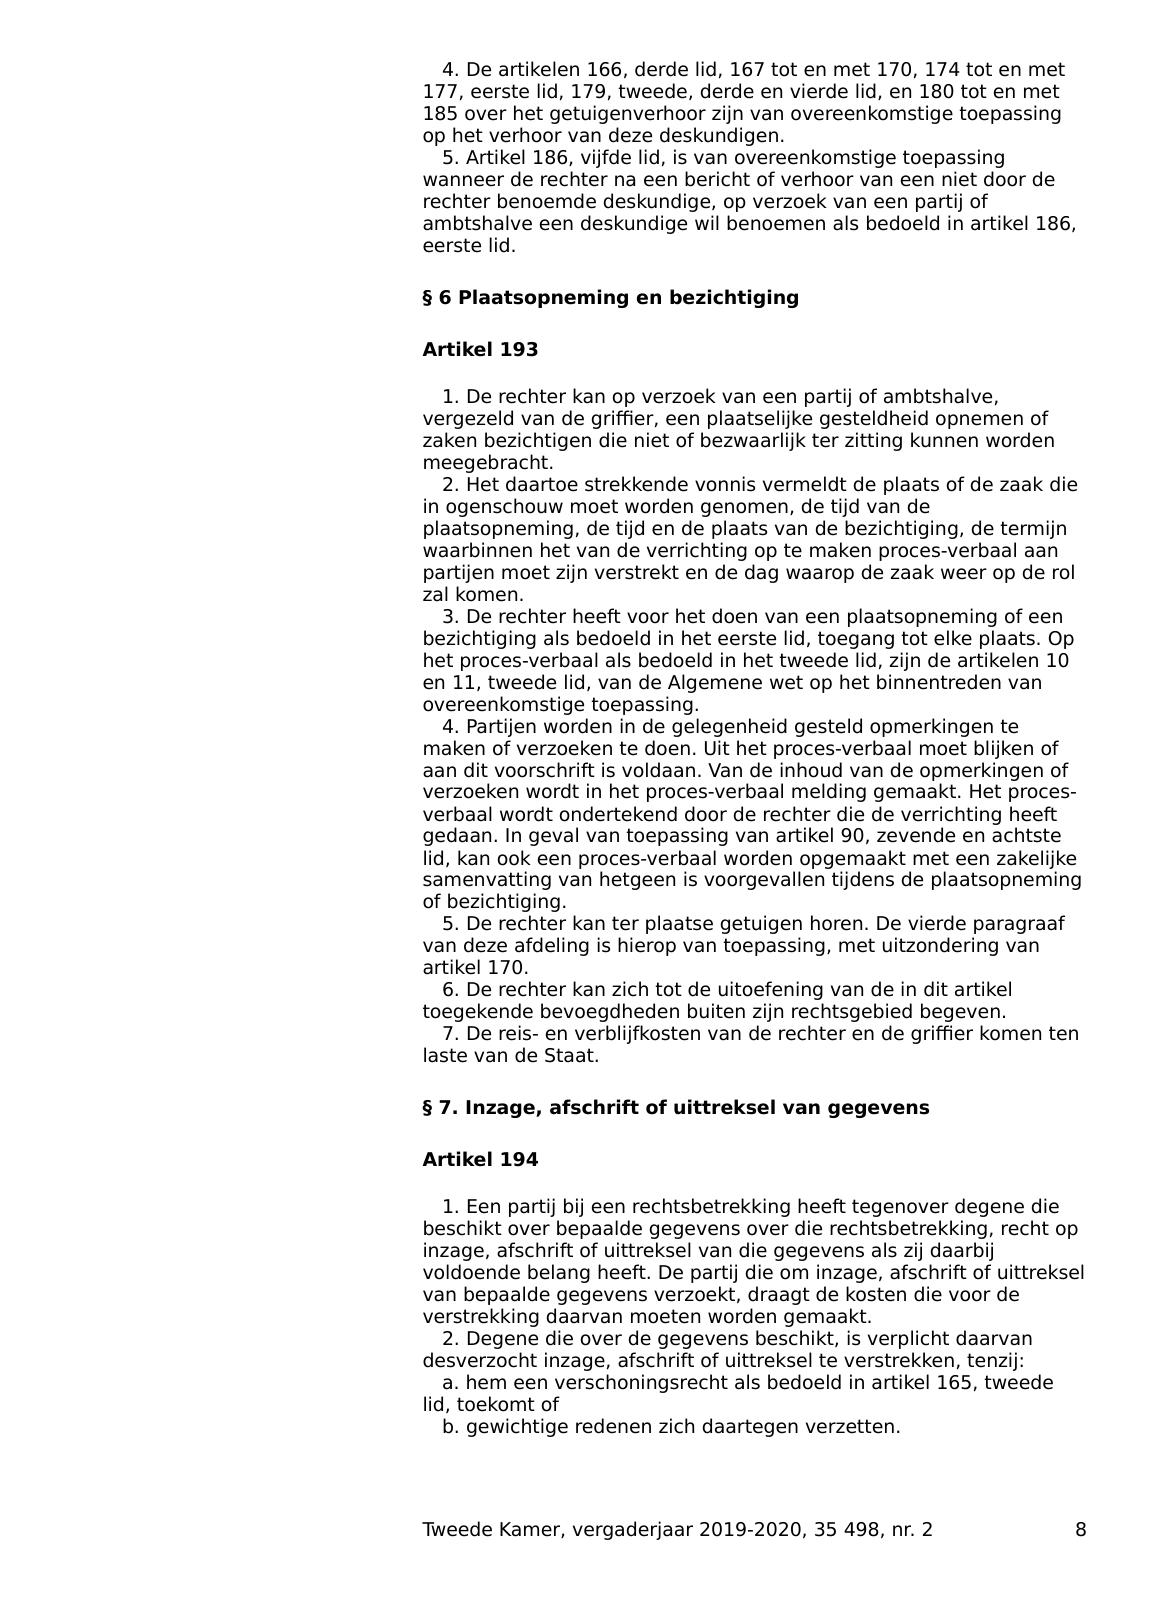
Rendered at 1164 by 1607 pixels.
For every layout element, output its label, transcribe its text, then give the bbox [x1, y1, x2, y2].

subtitle Artikel 193 [422, 339, 1087, 361]
text 3. De rechter heeft voor het doen van een plaatsopneming of een bezichtiging als bedoeld in het eerste lid, toegang tot elke plaats. Op het proces-verbaal als bedoeld in het tweede lid, zijn de artikelen 10 en 11, tweede lid, van de Algemene wet op het binnentreden van overeenkomstige toepassing. [422, 606, 1087, 716]
text 1. Een partij bij een rechtsbetrekking heeft tegenover degene die beschikt over bepaalde gegevens over die rechtsbetrekking, recht op inzage, afschrift of uittreksel van die gegevens als zij daarbij voldoende belang heeft. De partij die om inzage, afschrift of uittreksel van bepaalde gegevens verzoekt, draagt de kosten die voor de verstrekking daarvan moeten worden gemaakt. [422, 1196, 1087, 1328]
text 4. Partijen worden in de gelegenheid gesteld opmerkingen te maken of verzoeken te doen. Uit het proces-verbaal moet blijken of aan dit voorschrift is voldaan. Van de inhoud van de opmerkingen of verzoeken wordt in het proces-verbaal melding gemaakt. Het proces-verbaal wordt ondertekend door de rechter die de verrichting heeft gedaan. In geval van toepassing van artikel 90, zevende en achtste lid, kan ook een proces-verbaal worden opgemaakt met een zakelijke samenvatting van hetgeen is voorgevallen tijdens de plaatsopneming of bezichtiging. [422, 716, 1087, 913]
text a. hem een verschoningsrecht als bedoeld in artikel 165, tweede lid, toekomt of [422, 1372, 1087, 1416]
text 2. Degene die over de gegevens beschikt, is verplicht daarvan desverzocht inzage, afschrift of uittreksel te verstrekken, tenzij: [422, 1328, 1087, 1372]
subtitle § 6 Plaatsopneming en bezichtiging [422, 287, 1087, 309]
text 4. De artikelen 166, derde lid, 167 tot en met 170, 174 tot en met 177, eerste lid, 179, tweede, derde en vierde lid, en 180 tot en met 185 over het getuigenverhoor zijn van overeenkomstige toepassing op het verhoor van deze deskundigen. [422, 59, 1087, 147]
text b. gewichtige redenen zich daartegen verzetten. [422, 1416, 1087, 1438]
text 2. Het daartoe strekkende vonnis vermeldt de plaats of de zaak die in ogenschouw moet worden genomen, de tijd van de plaatsopneming, de tijd en de plaats van de bezichtiging, de termijn waarbinnen het van de verrichting op te maken proces-verbaal aan partijen moet zijn verstrekt en de dag waarop de zaak weer op de rol zal komen. [422, 474, 1087, 606]
subtitle Artikel 194 [422, 1149, 1087, 1171]
text 7. De reis- en verblijfkosten van de rechter en de griffier komen ten laste van de Staat. [422, 1023, 1087, 1067]
text 1. De rechter kan op verzoek van een partij of ambtshalve, vergezeld van de griffier, een plaatselijke gesteldheid opnemen of zaken bezichtigen die niet of bezwaarlijk ter zitting kunnen worden meegebracht. [422, 386, 1087, 474]
text 6. De rechter kan zich tot de uitoefening van de in dit artikel toegekende bevoegdheden buiten zijn rechtsgebied begeven. [422, 979, 1087, 1023]
text 5. De rechter kan ter plaatse getuigen horen. De vierde paragraaf van deze afdeling is hierop van toepassing, met uitzondering van artikel 170. [422, 913, 1087, 979]
subtitle § 7. Inzage, afschrift of uittreksel van gegevens [422, 1097, 1087, 1119]
text 5. Artikel 186, vijfde lid, is van overeenkomstige toepassing wanneer de rechter na een bericht of verhoor van een niet door de rechter benoemde deskundige, op verzoek van een partij of ambtshalve een deskundige wil benoemen als bedoeld in artikel 186, eerste lid. [422, 147, 1087, 257]
